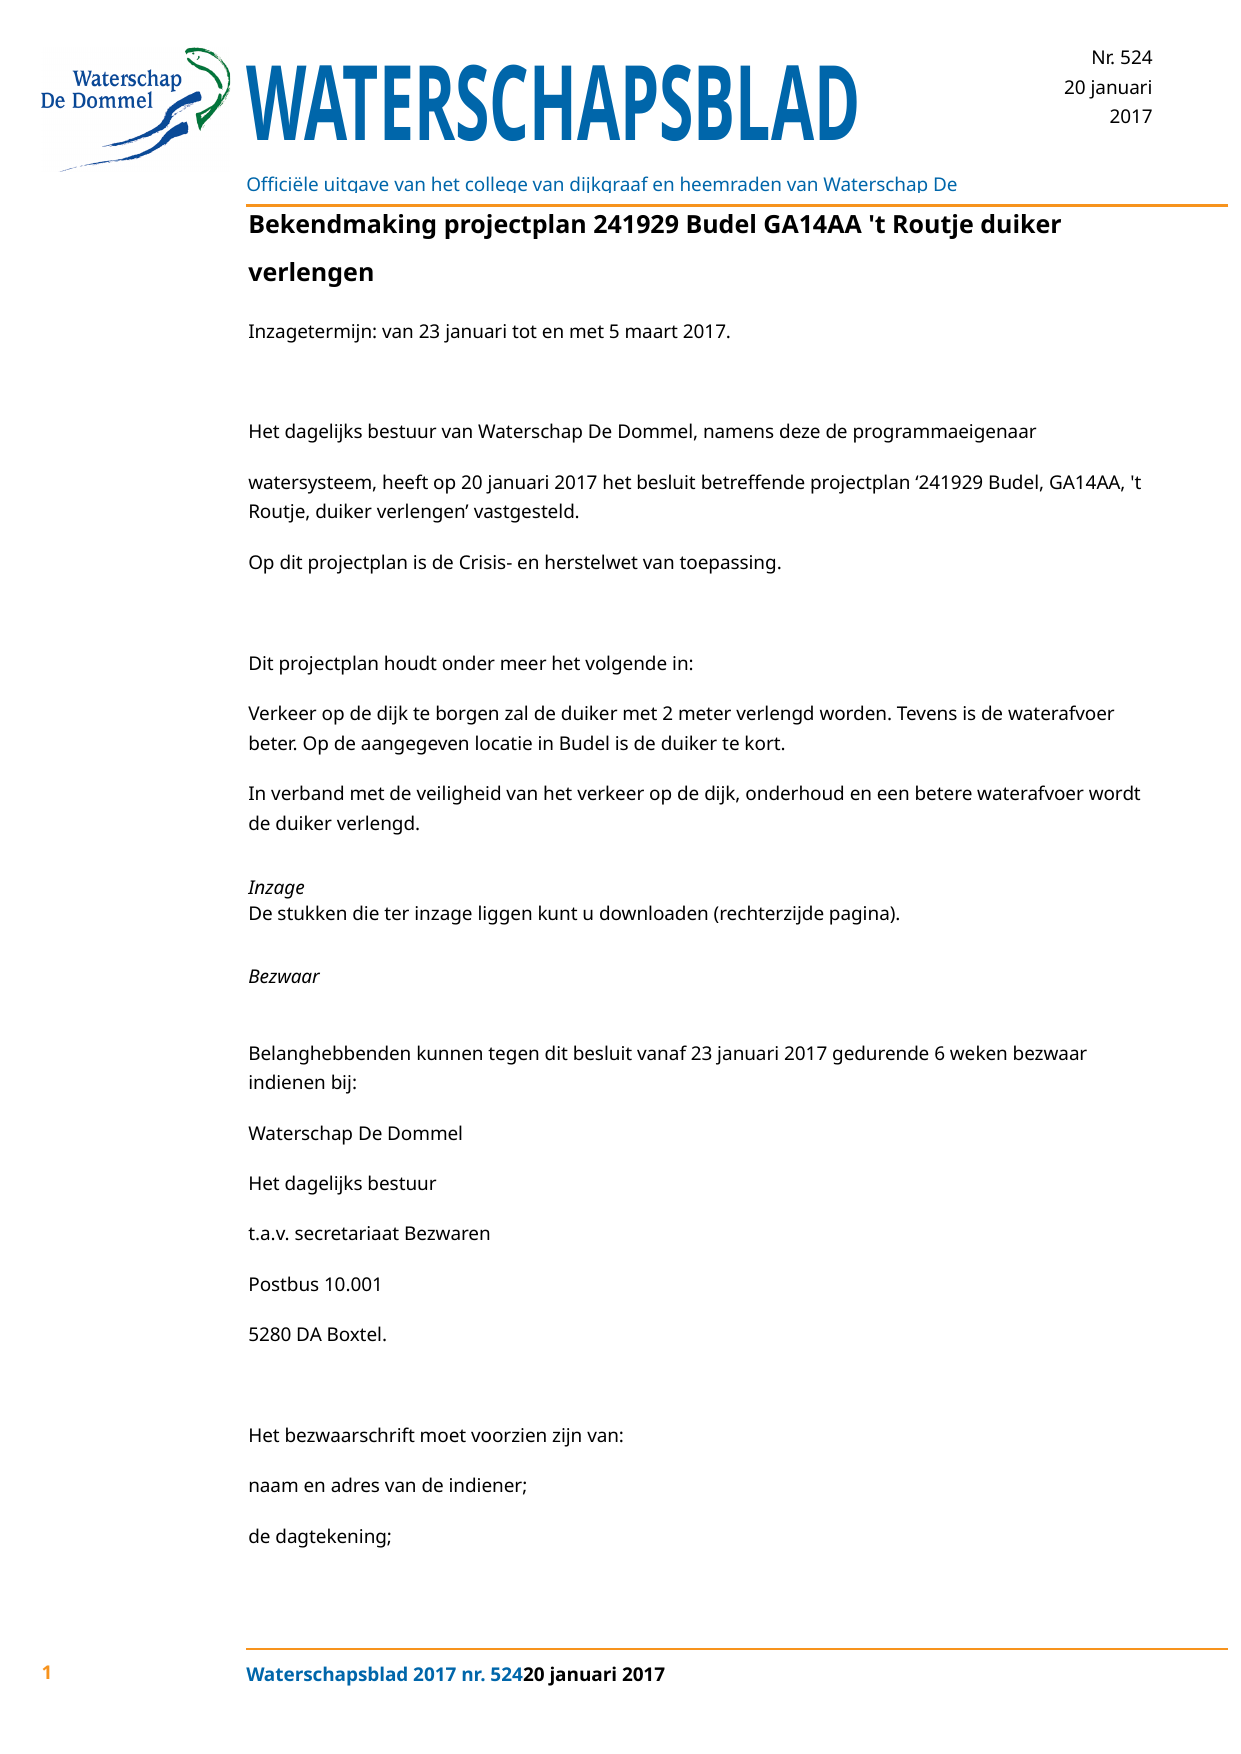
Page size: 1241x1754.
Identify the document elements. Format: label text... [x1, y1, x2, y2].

text Inzagetermijn: van 23 januari tot en met 5 maart 2017. [248, 318, 1152, 344]
text Postbus 10.001 [248, 1271, 1152, 1297]
text naam en adres van de indiener; [248, 1473, 1152, 1498]
text Verkeer op de dijk te borgen zal de duiker met 2 meter verlengd worden. Tevens is de waterafvoer beter. Op de aangegeven locatie in Budel is de duiker te kort. [248, 700, 1152, 756]
text De stukken die ter inzage liggen kunt u downloaden (rechterzijde pagina). [248, 900, 1152, 925]
text Op dit projectplan is de Crisis- en herstelwet van toepassing. [248, 549, 1152, 575]
text Inzage [248, 874, 1152, 900]
text Bekendmaking projectplan 241929 Budel GA14AA 't Routje duiker verlengen [248, 207, 1152, 288]
picture [41, 47, 231, 172]
text Bezwaar [248, 964, 1152, 989]
text Het bezwaarschrift moet voorzien zijn van: [248, 1422, 1152, 1448]
text Waterschap De Dommel [248, 1120, 1152, 1146]
text Het dagelijks bestuur [248, 1170, 1152, 1196]
text t.a.v. secretariaat Bezwaren [248, 1221, 1152, 1246]
text 5280 DA Boxtel. [248, 1321, 1152, 1347]
text Belanghebbenden kunnen tegen dit besluit vanaf 23 januari 2017 gedurende 6 weken bezwaar indienen bij: [248, 1040, 1152, 1095]
text watersysteem, heeft op 20 januari 2017 het besluit betreffende projectplan ‘241929 Budel, GA14AA, 't Routje, duiker verlengen’ vastgesteld. [248, 469, 1152, 524]
text In verband met de veiligheid van het verkeer op de dijk, onderhoud en een betere waterafvoer wordt de duiker verlengd. [248, 780, 1152, 836]
text Het dagelijks bestuur van Waterschap De Dommel, namens deze de programmaeigenaar [248, 419, 1152, 444]
text de dagtekening; [248, 1523, 1152, 1549]
text Dit projectplan houdt onder meer het volgende in: [248, 650, 1152, 676]
